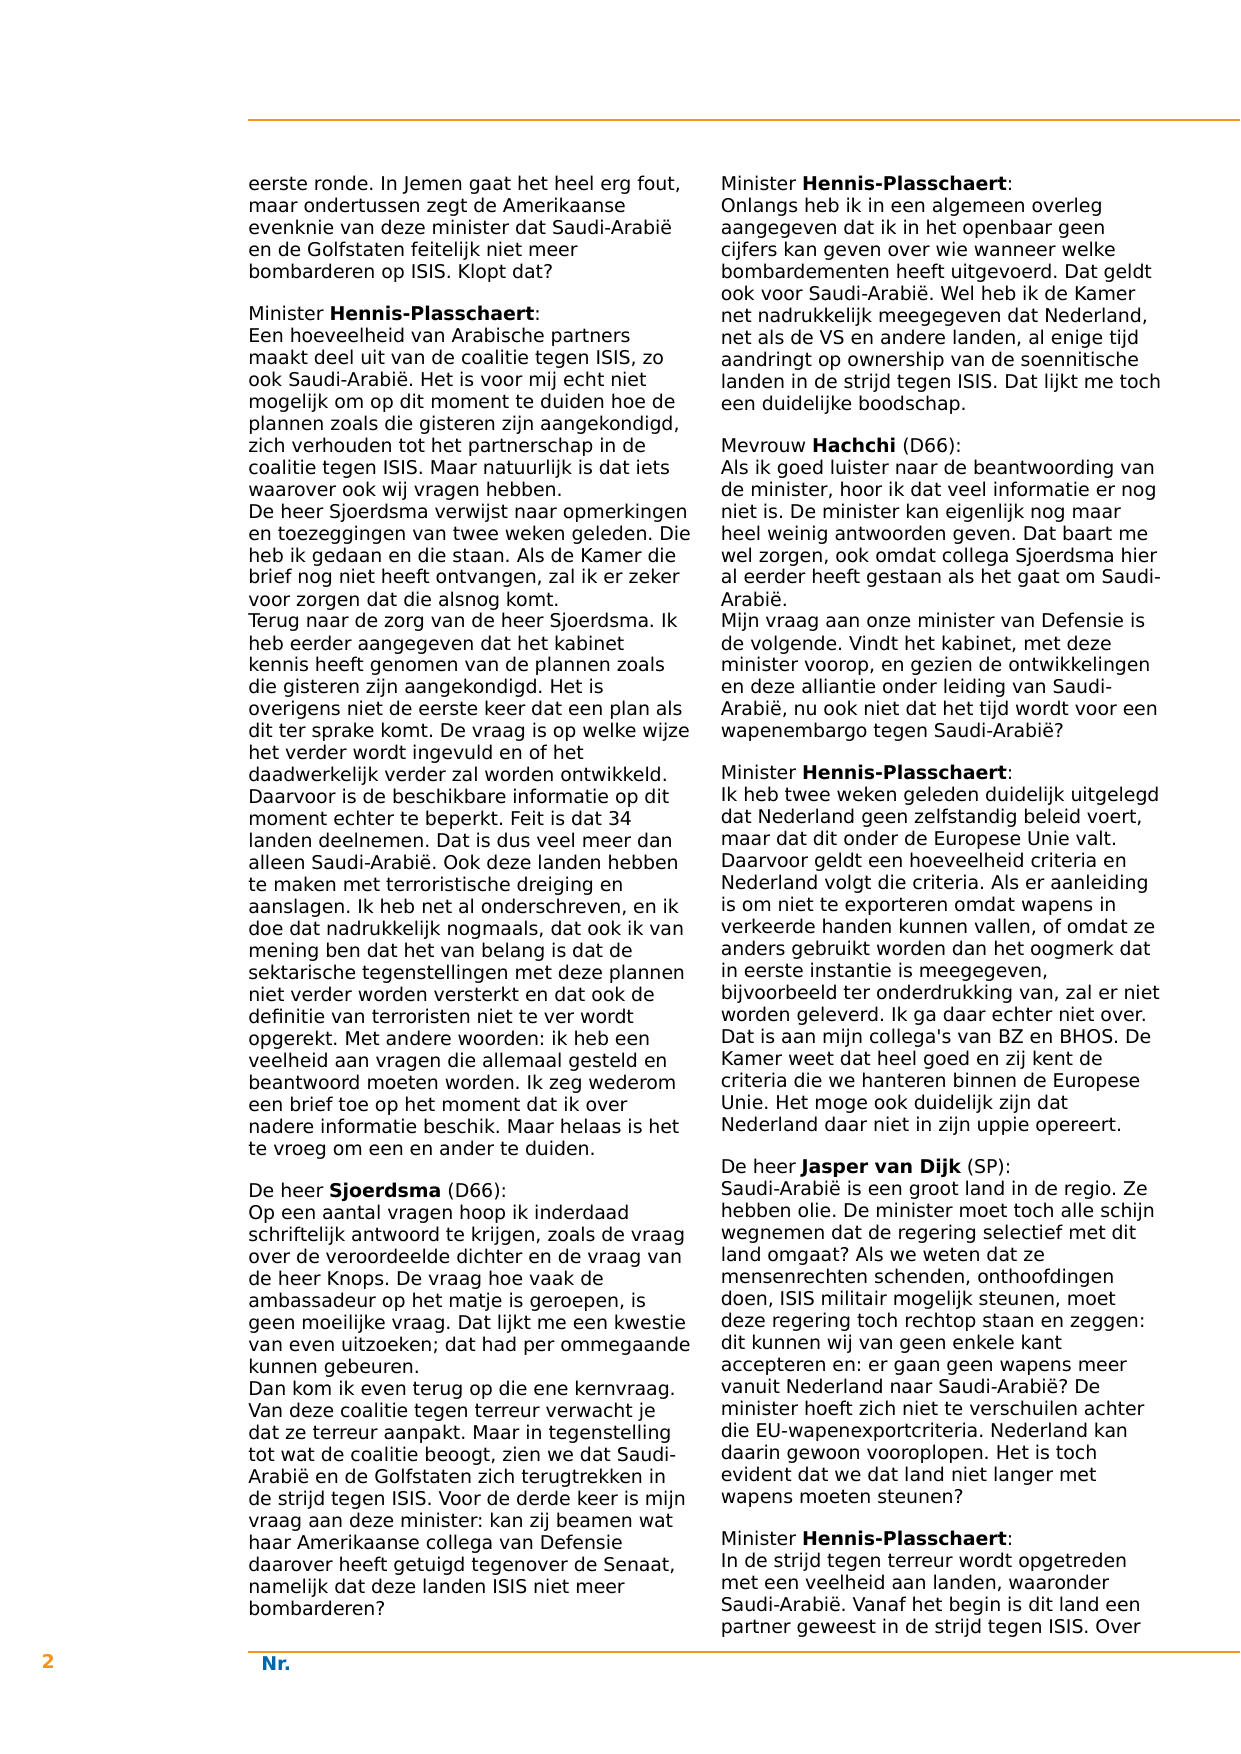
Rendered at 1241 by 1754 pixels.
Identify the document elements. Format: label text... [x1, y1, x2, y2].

text Minister Hennis-Plasschaert: [721, 1528, 1163, 1549]
text De heer Sjoerdsma (D66): [248, 1180, 691, 1202]
text Ik heb twee weken geleden duidelijk uitgelegd dat Nederland geen zelfstandig beleid voert, maar dat dit onder de Europese Unie valt. Daarvoor geldt een hoeveelheid criteria en Nederland volgt die criteria. Als er aanleiding is om niet te exporteren omdat wapens in verkeerde handen kunnen vallen, of omdat ze anders gebruikt worden dan het oogmerk dat in eerste instantie is meegegeven, bijvoorbeeld ter onderdrukking van, zal er niet worden geleverd. Ik ga daar echter niet over. Dat is aan mijn collega's van BZ en BHOS. De Kamer weet dat heel goed en zij kent de criteria die we hanteren binnen de Europese Unie. Het moge ook duidelijk zijn dat Nederland daar niet in zijn uppie opereert. [721, 784, 1163, 1136]
text De heer Sjoerdsma verwijst naar opmerkingen en toezeggingen van twee weken geleden. Die heb ik gedaan en die staan. Als de Kamer die brief nog niet heeft ontvangen, zal ik er zeker voor zorgen dat die alsnog komt. [248, 501, 691, 610]
text Mijn vraag aan onze minister van Defensie is de volgende. Vindt het kabinet, met deze minister voorop, en gezien de ontwikkelingen en deze alliantie onder leiding van Saudi-Arabië, nu ook niet dat het tijd wordt voor een wapenembargo tegen Saudi-Arabië? [721, 610, 1163, 742]
text Een hoeveelheid van Arabische partners maakt deel uit van de coalitie tegen ISIS, zo ook Saudi-Arabië. Het is voor mij echt niet mogelijk om op dit moment te duiden hoe de plannen zoals die gisteren zijn aangekondigd, zich verhouden tot het partnerschap in de coalitie tegen ISIS. Maar natuurlijk is dat iets waarover ook wij vragen hebben. [248, 325, 691, 501]
text Terug naar de zorg van de heer Sjoerdsma. Ik heb eerder aangegeven dat het kabinet kennis heeft genomen van de plannen zoals die gisteren zijn aangekondigd. Het is overigens niet de eerste keer dat een plan als dit ter sprake komt. De vraag is op welke wijze het verder wordt ingevuld en of het daadwerkelijk verder zal worden ontwikkeld. Daarvoor is de beschikbare informatie op dit moment echter te beperkt. Feit is dat 34 landen deelnemen. Dat is dus veel meer dan alleen Saudi-Arabië. Ook deze landen hebben te maken met terroristische dreiging en aanslagen. Ik heb net al onderschreven, en ik doe dat nadrukkelijk nogmaals, dat ook ik van mening ben dat het van belang is dat de sektarische tegenstellingen met deze plannen niet verder worden versterkt en dat ook de definitie van terroristen niet te ver wordt opgerekt. Met andere woorden: ik heb een veelheid aan vragen die allemaal gesteld en beantwoord moeten worden. Ik zeg wederom een brief toe op het moment dat ik over nadere informatie beschik. Maar helaas is het te vroeg om een en ander te duiden. [248, 610, 691, 1160]
text Saudi-Arabië is een groot land in de regio. Ze hebben olie. De minister moet toch alle schijn wegnemen dat de regering selectief met dit land omgaat? Als we weten dat ze mensenrechten schenden, onthoofdingen doen, ISIS militair mogelijk steunen, moet deze regering toch rechtop staan en zeggen: dit kunnen wij van geen enkele kant accepteren en: er gaan geen wapens meer vanuit Nederland naar Saudi-Arabië? De minister hoeft zich niet te verschuilen achter die EU-wapenexportcriteria. Nederland kan daarin gewoon vooroplopen. Het is toch evident dat we dat land niet langer met wapens moeten steunen? [721, 1178, 1163, 1508]
text Mevrouw Hachchi (D66): [721, 434, 1163, 457]
text Dan kom ik even terug op die ene kernvraag. Van deze coalitie tegen terreur verwacht je dat ze terreur aanpakt. Maar in tegenstelling tot wat de coalitie beoogt, zien we dat Saudi-Arabië en de Golfstaten zich terugtrekken in de strijd tegen ISIS. Voor de derde keer is mijn vraag aan deze minister: kan zij beamen wat haar Amerikaanse collega van Defensie daarover heeft getuigd tegenover de Senaat, namelijk dat deze landen ISIS niet meer bombarderen? [248, 1378, 691, 1619]
text Minister Hennis-Plasschaert: [721, 762, 1163, 784]
text In de strijd tegen terreur wordt opgetreden met een veelheid aan landen, waaronder Saudi-Arabië. Vanaf het begin is dit land een partner geweest in de strijd tegen ISIS. Over [721, 1549, 1163, 1637]
text Op een aantal vragen hoop ik inderdaad schriftelijk antwoord te krijgen, zoals de vraag over de veroordeelde dichter en de vraag van de heer Knops. De vraag hoe vaak de ambassadeur op het matje is geroepen, is geen moeilijke vraag. Dat lijkt me een kwestie van even uitzoeken; dat had per ommegaande kunnen gebeuren. [248, 1202, 691, 1378]
text eerste ronde. In Jemen gaat het heel erg fout, maar ondertussen zegt de Amerikaanse evenknie van deze minister dat Saudi-Arabië en de Golfstaten feitelijk niet meer bombarderen op ISIS. Klopt dat? [248, 173, 691, 283]
text Als ik goed luister naar de beantwoording van de minister, hoor ik dat veel informatie er nog niet is. De minister kan eigenlijk nog maar heel weinig antwoorden geven. Dat baart me wel zorgen, ook omdat collega Sjoerdsma hier al eerder heeft gestaan als het gaat om Saudi-Arabië. [721, 457, 1163, 610]
text Minister Hennis-Plasschaert: [721, 173, 1163, 195]
text Onlangs heb ik in een algemeen overleg aangegeven dat ik in het openbaar geen cijfers kan geven over wie wanneer welke bombardementen heeft uitgevoerd. Dat geldt ook voor Saudi-Arabië. Wel heb ik de Kamer net nadrukkelijk meegegeven dat Nederland, net als de VS en andere landen, al enige tijd aandringt op ownership van de soennitische landen in de strijd tegen ISIS. Dat lijkt me toch een duidelijke boodschap. [721, 195, 1163, 414]
text De heer Jasper van Dijk (SP): [721, 1156, 1163, 1178]
text Minister Hennis-Plasschaert: [248, 303, 691, 325]
